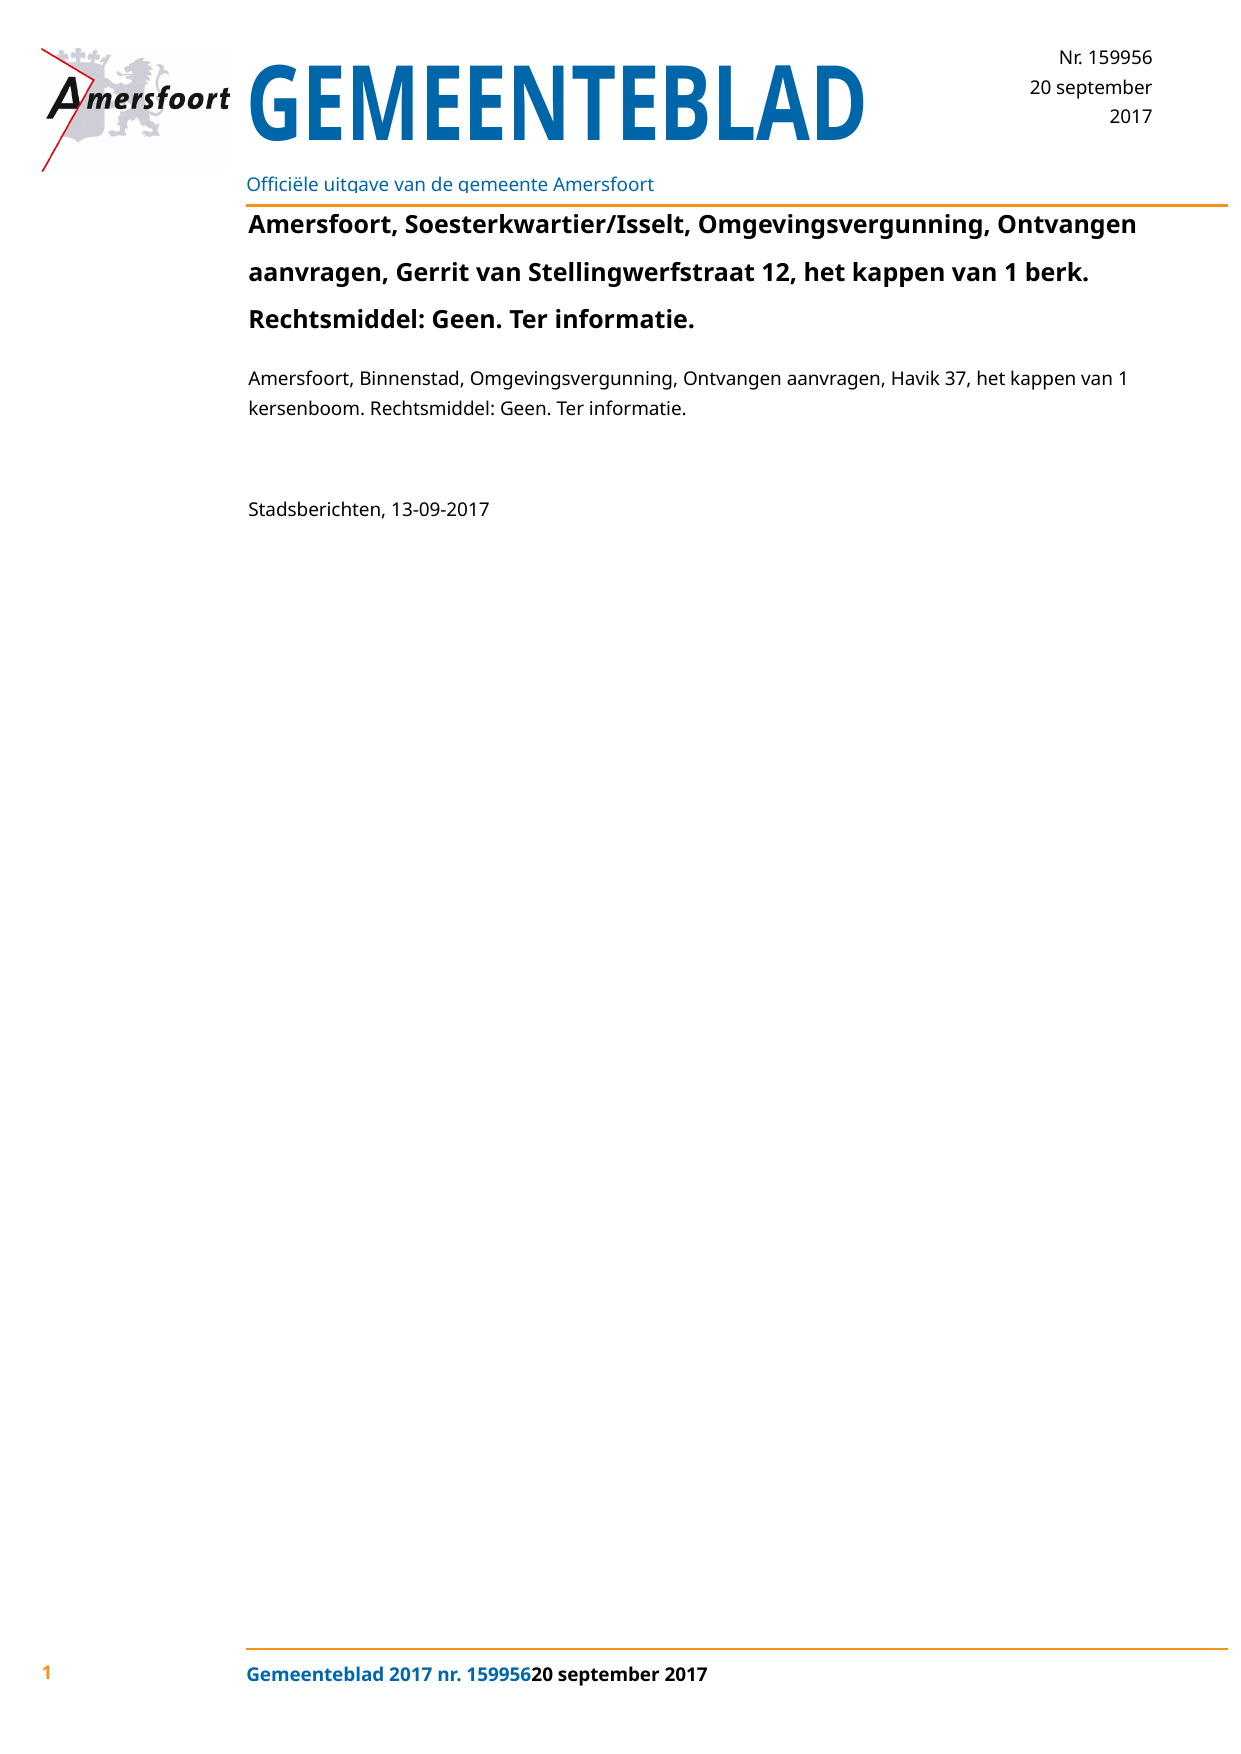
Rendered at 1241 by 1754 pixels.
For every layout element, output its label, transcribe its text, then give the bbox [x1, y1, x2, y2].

picture [41, 47, 231, 172]
text Amersfoort, Soesterkwartier/Isselt, Omgevingsvergunning, Ontvangen aanvragen, Gerrit van Stellingwerfstraat 12, het kappen van 1 berk. Rechtsmiddel: Geen. Ter informatie. [248, 207, 1152, 336]
text Stadsberichten, 13-09-2017 [248, 496, 1152, 522]
text Amersfoort, Binnenstad, Omgevingsvergunning, Ontvangen aanvragen, Havik 37, het kappen van 1 kersenboom. Rechtsmiddel: Geen. Ter informatie. [248, 366, 1152, 421]
